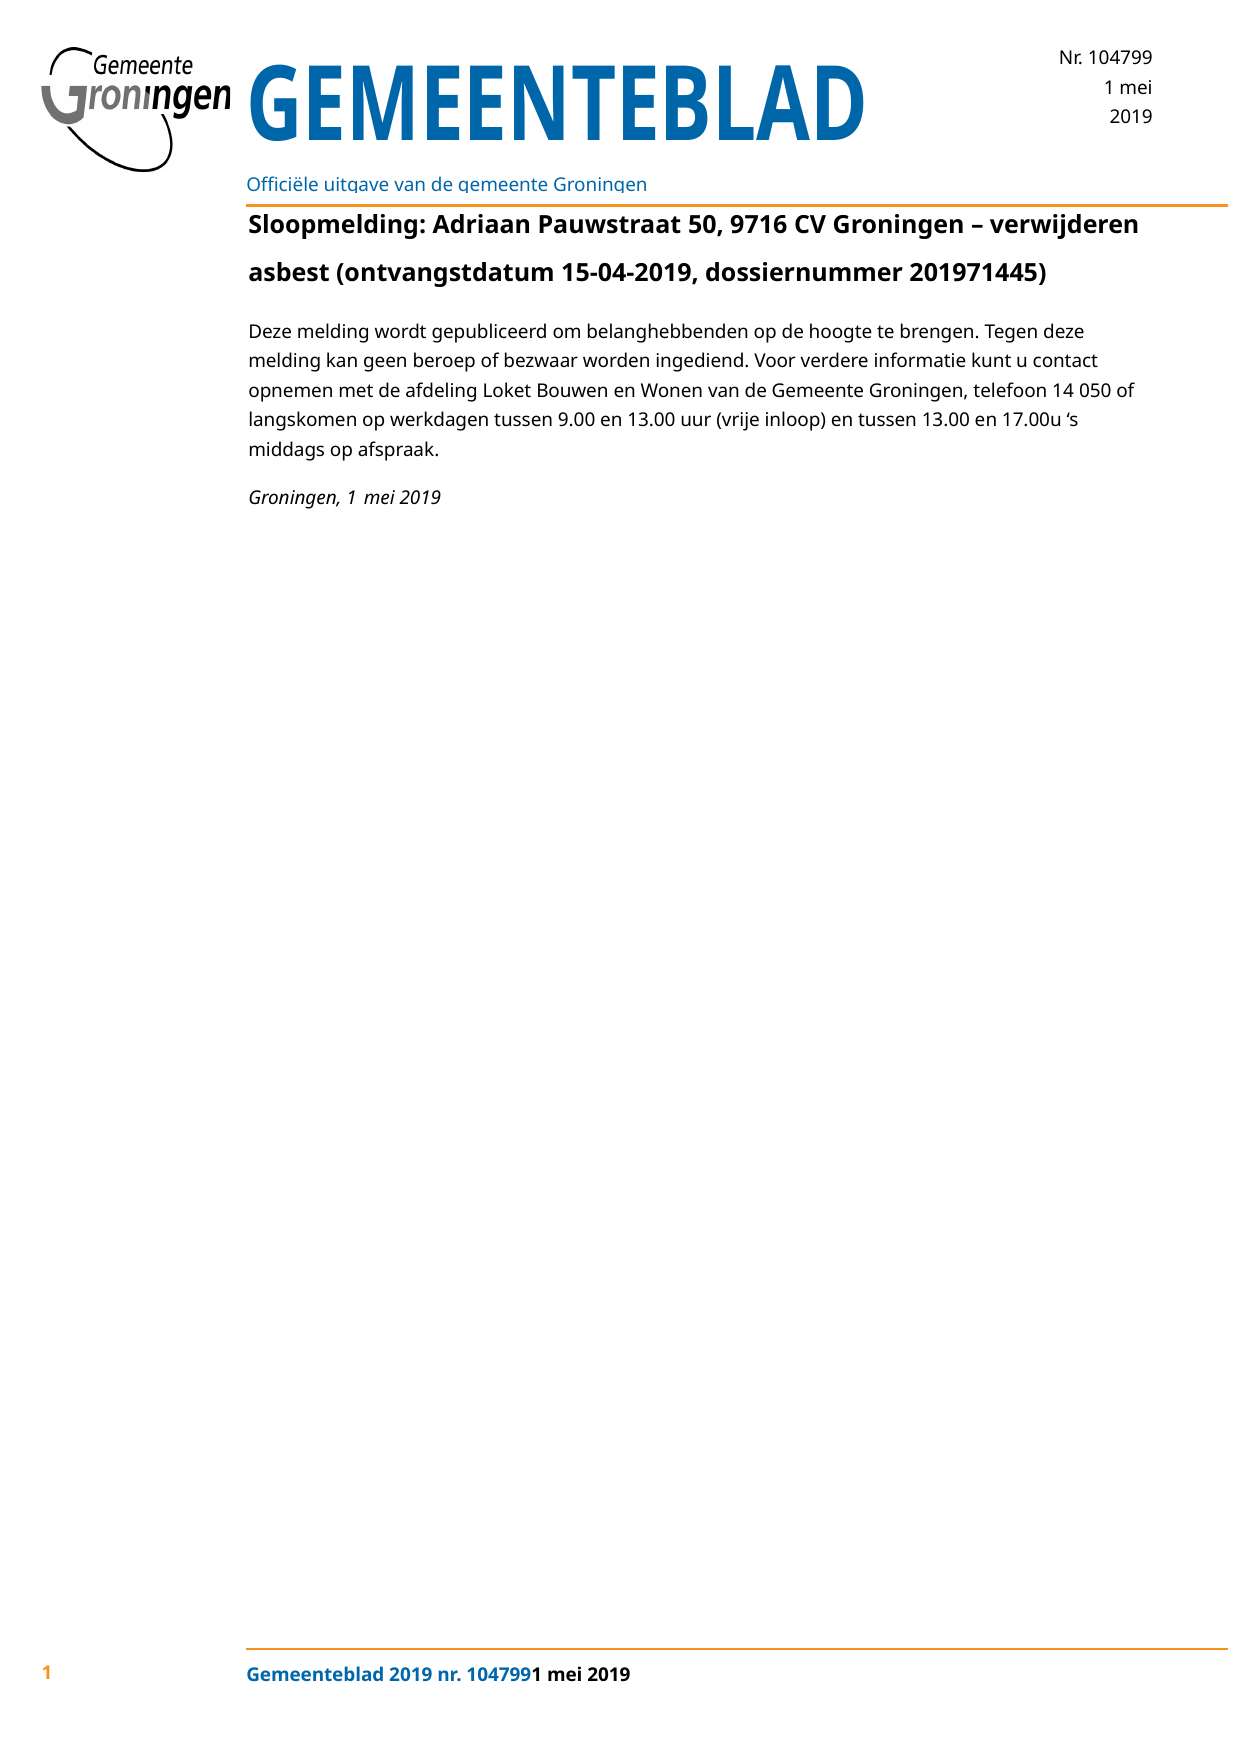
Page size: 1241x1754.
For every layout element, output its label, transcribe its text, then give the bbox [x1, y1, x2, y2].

text Sloopmelding: Adriaan Pauwstraat 50, 9716 CV Groningen – verwijderen asbest (ontvangstdatum 15-04-2019, dossiernummer 201971445) [248, 207, 1152, 288]
picture [41, 47, 231, 172]
text Groningen, 1 mei 2019 [248, 484, 1152, 510]
text Deze melding wordt gepubliceerd om belanghebbenden op de hoogte te brengen. Tegen deze melding kan geen beroep of bezwaar worden ingediend. Voor verdere informatie kunt u contact opnemen met de afdeling Loket Bouwen en Wonen van de Gemeente Groningen, telefoon 14 050 of langskomen op werkdagen tussen 9.00 en 13.00 uur (vrije inloop) en tussen 13.00 en 17.00u ‘s middags op afspraak. [248, 318, 1152, 462]
